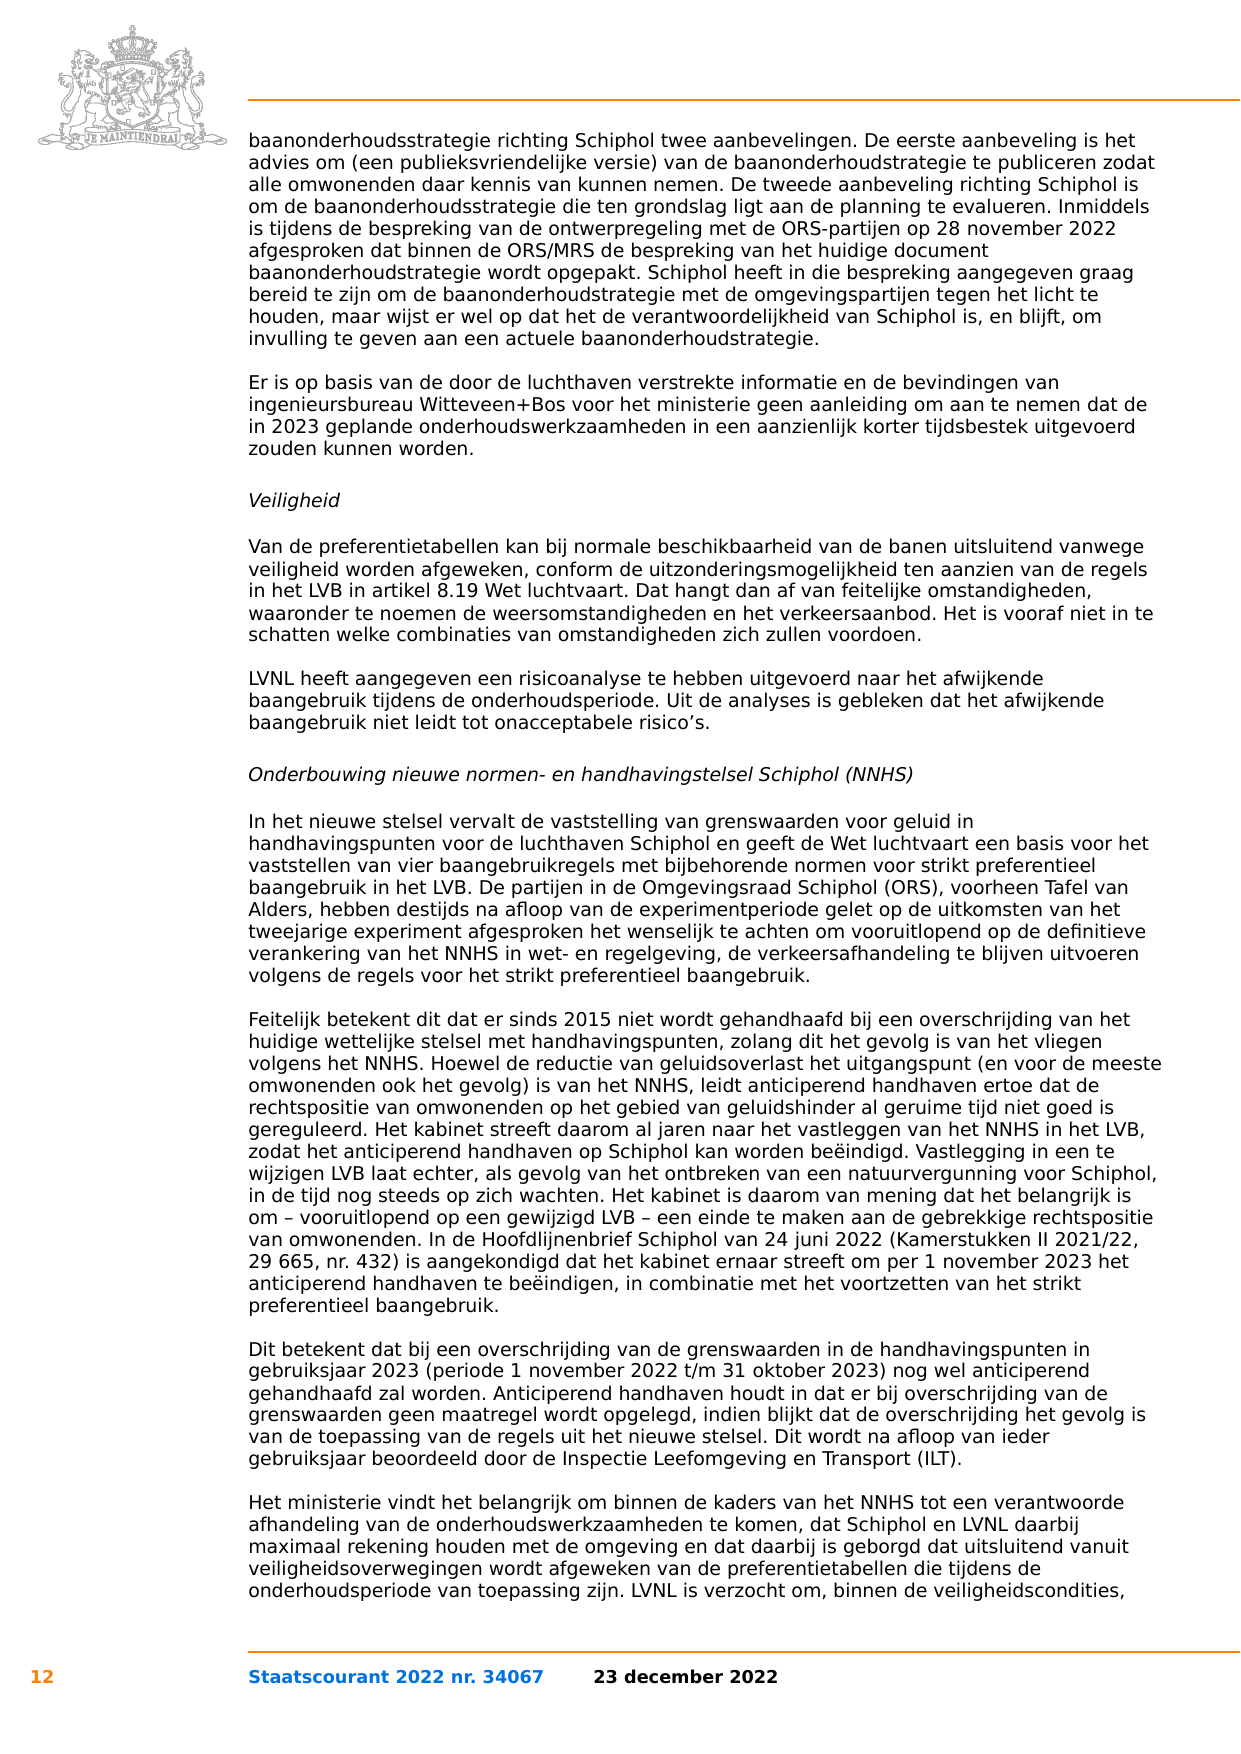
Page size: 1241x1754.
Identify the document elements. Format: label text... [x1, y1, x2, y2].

text In het nieuwe stelsel vervalt de vaststelling van grenswaarden voor geluid in handhavingspunten voor de luchthaven Schiphol en geeft de Wet luchtvaart een basis voor het vaststellen van vier baangebruikregels met bijbehorende normen voor strikt preferentieel baangebruik in het LVB. De partijen in de Omgevingsraad Schiphol (ORS), voorheen Tafel van Alders, hebben destijds na afloop van de experimentperiode gelet op de uitkomsten van het tweejarige experiment afgesproken het wenselijk te achten om vooruitlopend op de definitieve verankering van het NNHS in wet- en regelgeving, de verkeersafhandeling te blijven uitvoeren volgens de regels voor het strikt preferentieel baangebruik. [248, 811, 1163, 987]
picture [38, 25, 227, 150]
text Er is op basis van de door de luchthaven verstrekte informatie en de bevindingen van ingenieursbureau Witteveen+Bos voor het ministerie geen aanleiding om aan te nemen dat de in 2023 geplande onderhoudswerkzaamheden in een aanzienlijk korter tijdsbestek uitgevoerd zouden kunnen worden. [248, 372, 1163, 459]
text Van de preferentietabellen kan bij normale beschikbaarheid van de banen uitsluitend vanwege veiligheid worden afgeweken, conform de uitzonderingsmogelijkheid ten aanzien van de regels in het LVB in artikel 8.19 Wet luchtvaart. Dat hangt dan af van feitelijke omstandigheden, waaronder te noemen de weersomstandigheden en het verkeersaanbod. Het is vooraf niet in te schatten welke combinaties van omstandigheden zich zullen voordoen. [248, 536, 1163, 646]
text LVNL heeft aangegeven een risicoanalyse te hebben uitgevoerd naar het afwijkende baangebruik tijdens de onderhoudsperiode. Uit de analyses is gebleken dat het afwijkende baangebruik niet leidt tot onacceptabele risico’s. [248, 668, 1163, 734]
subtitle Veiligheid [248, 489, 1163, 511]
subtitle Onderbouwing nieuwe normen- en handhavingstelsel Schiphol (NNHS) [248, 764, 1163, 786]
text baanonderhoudsstrategie richting Schiphol twee aanbevelingen. De eerste aanbeveling is het advies om (een publieksvriendelijke versie) van de baanonderhoudstrategie te publiceren zodat alle omwonenden daar kennis van kunnen nemen. De tweede aanbeveling richting Schiphol is om de baanonderhoudsstrategie die ten grondslag ligt aan de planning te evalueren. Inmiddels is tijdens de bespreking van de ontwerpregeling met de ORS-partijen op 28 november 2022 afgesproken dat binnen de ORS/MRS de bespreking van het huidige document baanonderhoudstrategie wordt opgepakt. Schiphol heeft in die bespreking aangegeven graag bereid te zijn om de baanonderhoudstrategie met de omgevingspartijen tegen het licht te houden, maar wijst er wel op dat het de verantwoordelijkheid van Schiphol is, en blijft, om invulling te geven aan een actuele baanonderhoudstrategie. [248, 130, 1163, 350]
text Het ministerie vindt het belangrijk om binnen de kaders van het NNHS tot een verantwoorde afhandeling van de onderhoudswerkzaamheden te komen, dat Schiphol en LVNL daarbij maximaal rekening houden met de omgeving en dat daarbij is geborgd dat uitsluitend vanuit veiligheidsoverwegingen wordt afgeweken van de preferentietabellen die tijdens de onderhoudsperiode van toepassing zijn. LVNL is verzocht om, binnen de veiligheidscondities, [248, 1492, 1163, 1602]
text Dit betekent dat bij een overschrijding van de grenswaarden in de handhavingspunten in gebruiksjaar 2023 (periode 1 november 2022 t/m 31 oktober 2023) nog wel anticiperend gehandhaafd zal worden. Anticiperend handhaven houdt in dat er bij overschrijding van de grenswaarden geen maatregel wordt opgelegd, indien blijkt dat de overschrijding het gevolg is van de toepassing van de regels uit het nieuwe stelsel. Dit wordt na afloop van ieder gebruiksjaar beoordeeld door de Inspectie Leefomgeving en Transport (ILT). [248, 1338, 1163, 1470]
text Feitelijk betekent dit dat er sinds 2015 niet wordt gehandhaafd bij een overschrijding van het huidige wettelijke stelsel met handhavingspunten, zolang dit het gevolg is van het vliegen volgens het NNHS. Hoewel de reductie van geluidsoverlast het uitgangspunt (en voor de meeste omwonenden ook het gevolg) is van het NNHS, leidt anticiperend handhaven ertoe dat de rechtspositie van omwonenden op het gebied van geluidshinder al geruime tijd niet goed is gereguleerd. Het kabinet streeft daarom al jaren naar het vastleggen van het NNHS in het LVB, zodat het anticiperend handhaven op Schiphol kan worden beëindigd. Vastlegging in een te wijzigen LVB laat echter, als gevolg van het ontbreken van een natuurvergunning voor Schiphol, in de tijd nog steeds op zich wachten. Het kabinet is daarom van mening dat het belangrijk is om – vooruitlopend op een gewijzigd LVB – een einde te maken aan de gebrekkige rechtspositie van omwonenden. In de Hoofdlijnenbrief Schiphol van 24 juni 2022 (Kamerstukken II 2021/22, 29 665, nr. 432) is aangekondigd dat het kabinet ernaar streeft om per 1 november 2023 het anticiperend handhaven te beëindigen, in combinatie met het voortzetten van het strikt preferentieel baangebruik. [248, 1009, 1163, 1317]
